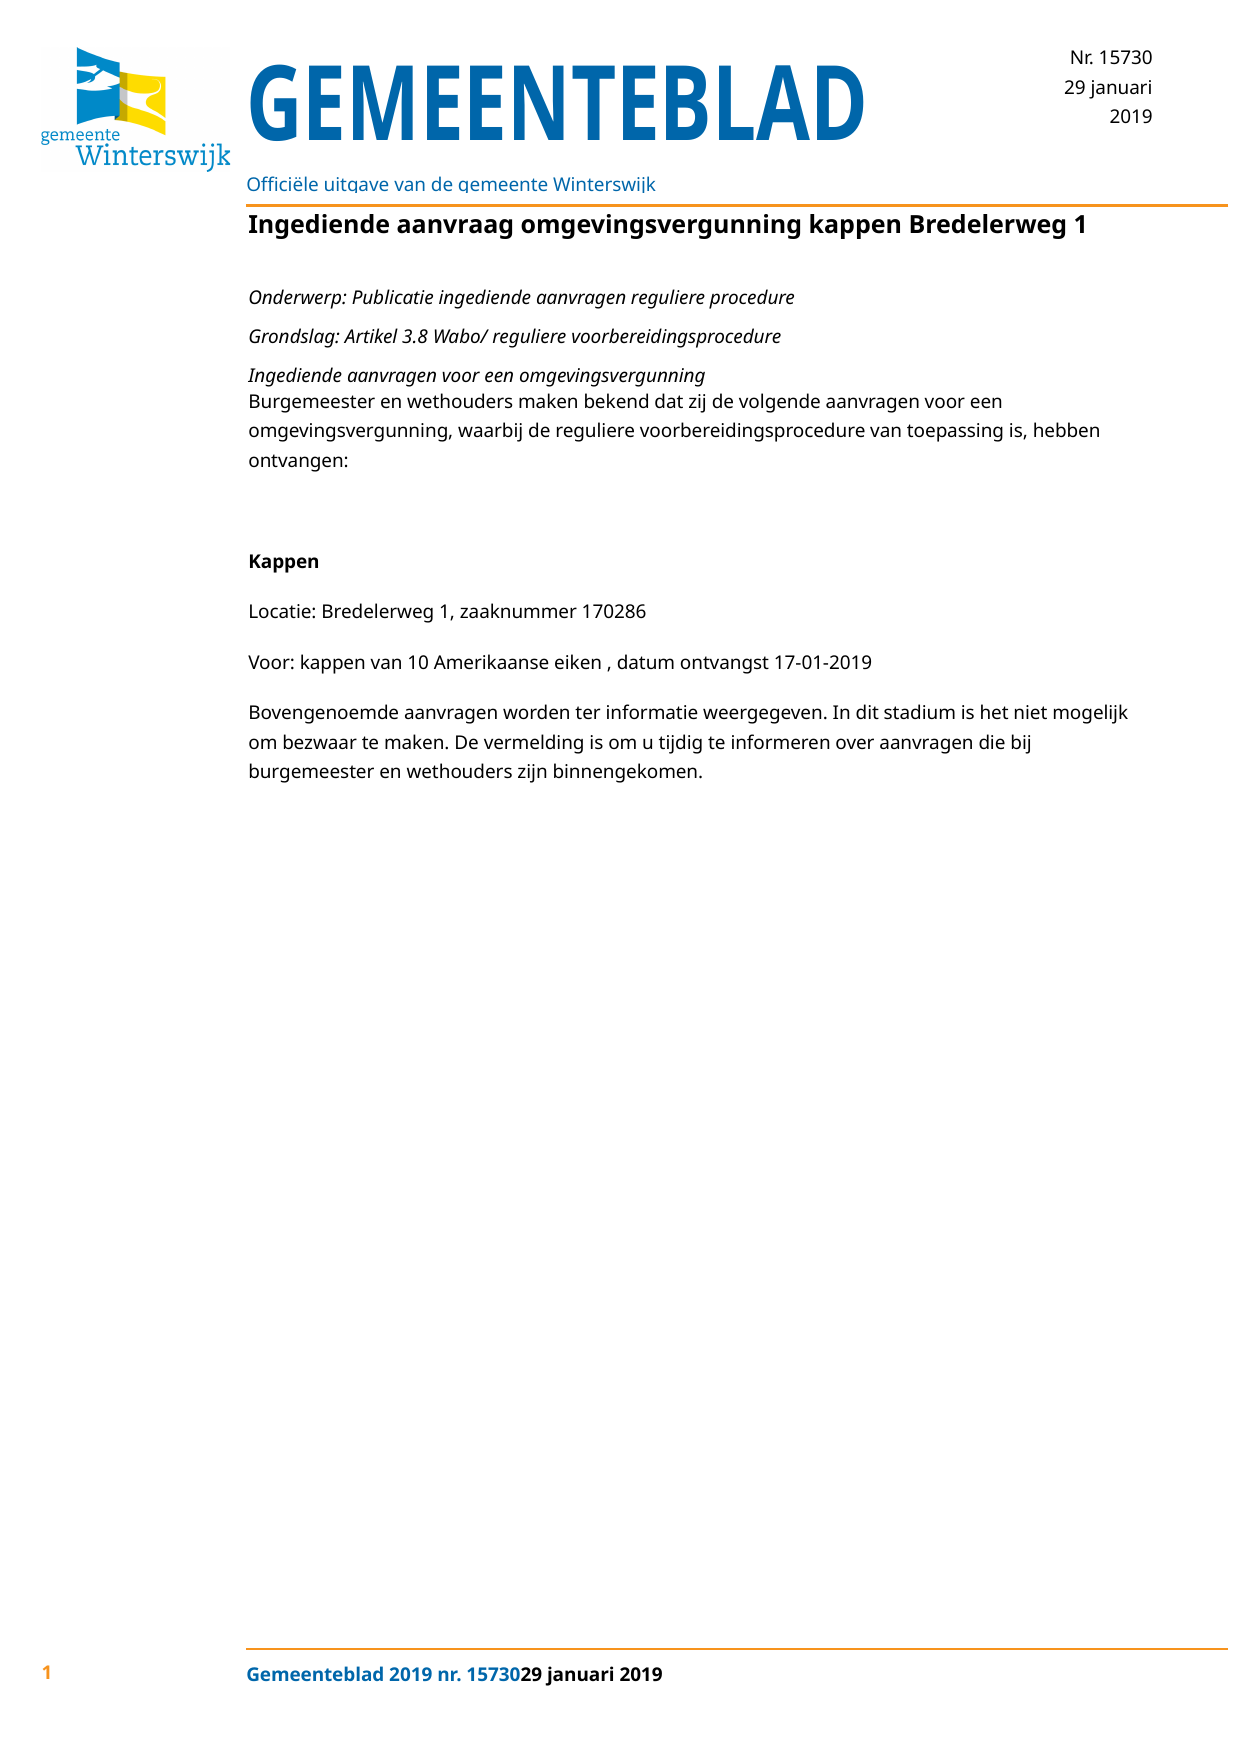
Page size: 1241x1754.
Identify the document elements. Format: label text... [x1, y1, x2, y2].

text Ingediende aanvragen voor een omgevingsvergunning [248, 362, 1152, 388]
text Grondslag: Artikel 3.8 Wabo/ reguliere voorbereidingsprocedure [248, 323, 1152, 349]
text Voor: kappen van 10 Amerikaanse eiken , datum ontvangst 17-01-2019 [248, 649, 1152, 675]
text Kappen [248, 548, 1152, 574]
text Bovengenoemde aanvragen worden ter informatie weergegeven. In dit stadium is het niet mogelijk om bezwaar te maken. De vermelding is om u tijdig te informeren over aanvragen die bij burgemeester en wethouders zijn binnengekomen. [248, 699, 1152, 784]
text Ingediende aanvraag omgevingsvergunning kappen Bredelerweg 1 [248, 207, 1152, 241]
text Burgemeester en wethouders maken bekend dat zij de volgende aanvragen voor een omgevingsvergunning, waarbij de reguliere voorbereidingsprocedure van toepassing is, hebben ontvangen: [248, 388, 1152, 473]
text Onderwerp: Publicatie ingediende aanvragen reguliere procedure [248, 284, 1152, 309]
text Locatie: Bredelerweg 1, zaaknummer 170286 [248, 598, 1152, 624]
picture [41, 47, 231, 172]
picture [225, 153, 231, 162]
